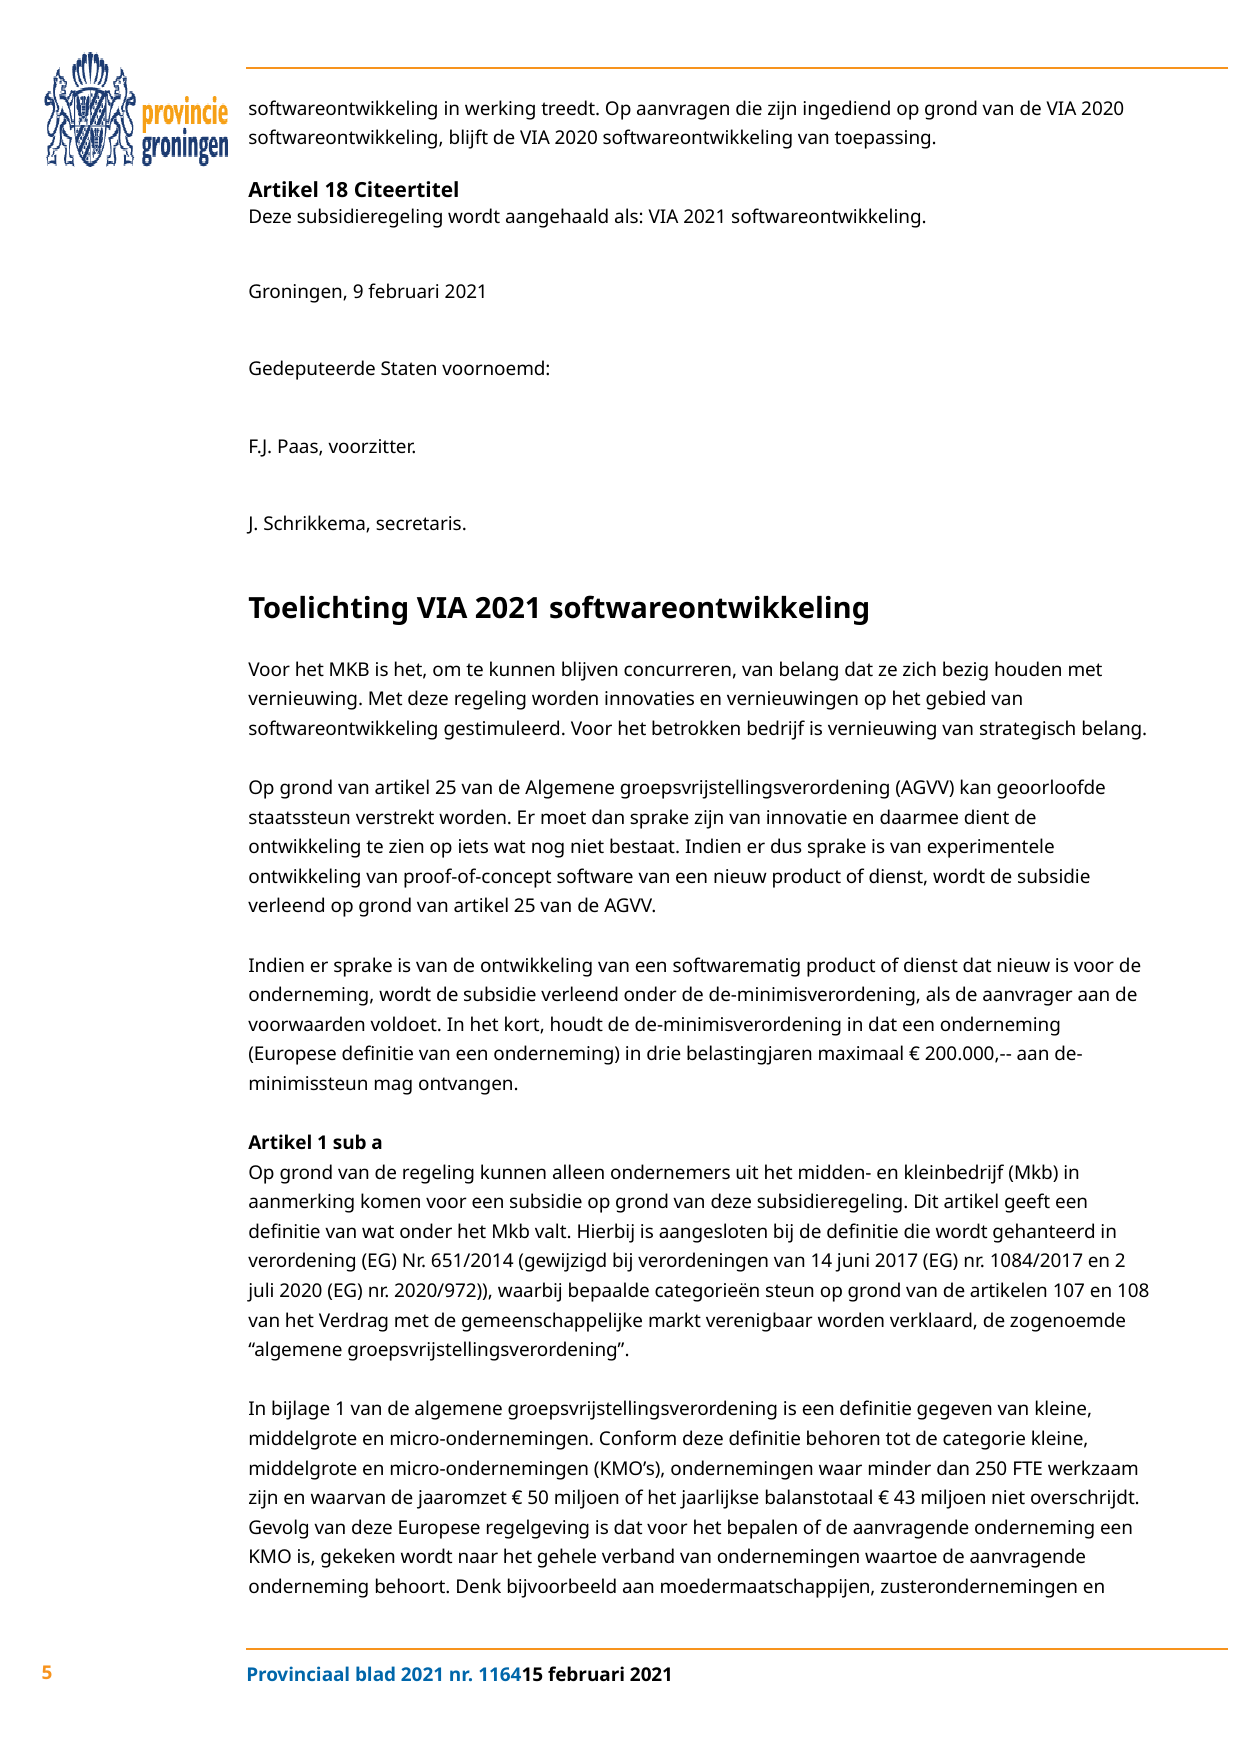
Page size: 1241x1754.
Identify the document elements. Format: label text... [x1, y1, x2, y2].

text Voor het MKB is het, om te kunnen blijven concurreren, van belang dat ze zich bezig houden met vernieuwing. Met deze regeling worden innovaties en vernieuwingen op het gebied van softwareontwikkeling gestimuleerd. Voor het betrokken bedrijf is vernieuwing van strategisch belang. [248, 656, 1152, 741]
picture [41, 47, 231, 172]
text softwareontwikkeling in werking treedt. Op aanvragen die zijn ingediend op grond van de VIA 2020 softwareontwikkeling, blijft de VIA 2020 softwareontwikkeling van toepassing. [248, 95, 1152, 150]
text In bijlage 1 van de algemene groepsvrijstellingsverordening is een definitie gegeven van kleine, middelgrote en micro-ondernemingen. Conform deze definitie behoren tot de categorie kleine, middelgrote en micro-ondernemingen (KMO’s), ondernemingen waar minder dan 250 FTE werkzaam zijn en waarvan de jaaromzet € 50 miljoen of het jaarlijkse balanstotaal € 43 miljoen niet overschrijdt. [248, 1396, 1152, 1510]
text Artikel 1 sub a [248, 1129, 1152, 1155]
text Toelichting VIA 2021 softwareontwikkeling [248, 587, 1152, 627]
text Gevolg van deze Europese regelgeving is dat voor het bepalen of de aanvragende onderneming een KMO is, gekeken wordt naar het gehele verband van ondernemingen waartoe de aanvragende onderneming behoort. Denk bijvoorbeeld aan moedermaatschappijen, zusterondernemingen en [248, 1514, 1152, 1599]
text F.J. Paas, voorzitter. [248, 433, 1152, 458]
text Op grond van de regeling kunnen alleen ondernemers uit het midden- en kleinbedrijf (Mkb) in aanmerking komen voor een subsidie op grond van deze subsidieregeling. Dit artikel geeft een definitie van wat onder het Mkb valt. Hierbij is aangesloten bij de definitie die wordt gehanteerd in verordening (EG) Nr. 651/2014 (gewijzigd bij verordeningen van 14 juni 2017 (EG) nr. 1084/2017 en 2 juli 2020 (EG) nr. 2020/972)), waarbij bepaalde categorieën steun op grond van de artikelen 107 en 108 van het Verdrag met de gemeenschappelijke markt verenigbaar worden verklaard, de zogenoemde “algemene groepsvrijstellingsverordening”. [248, 1159, 1152, 1362]
text Groningen, 9 februari 2021 [248, 278, 1152, 304]
text J. Schrikkema, secretaris. [248, 510, 1152, 536]
text Indien er sprake is van de ontwikkeling van een softwarematig product of dienst dat nieuw is voor de onderneming, wordt de subsidie verleend onder de de-minimisverordening, als de aanvrager aan de voorwaarden voldoet. In het kort, houdt de de-minimisverordening in dat een onderneming (Europese definitie van een onderneming) in drie belastingjaren maximaal € 200.000,-- aan de-minimissteun mag ontvangen. [248, 952, 1152, 1096]
text Gedeputeerde Staten voornoemd: [248, 356, 1152, 381]
text Op grond van artikel 25 van de Algemene groepsvrijstellingsverordening (AGVV) kan geoorloofde staatssteun verstrekt worden. Er moet dan sprake zijn van innovatie en daarmee dient de ontwikkeling te zien op iets wat nog niet bestaat. Indien er dus sprake is van experimentele ontwikkeling van proof-of-concept software van een nieuw product of dienst, wordt de subsidie verleend op grond van artikel 25 van de AGVV. [248, 774, 1152, 918]
text Deze subsidieregeling wordt aangehaald als: VIA 2021 softwareontwikkeling. [248, 203, 1152, 229]
text Artikel 18 Citeertitel [248, 175, 1152, 203]
